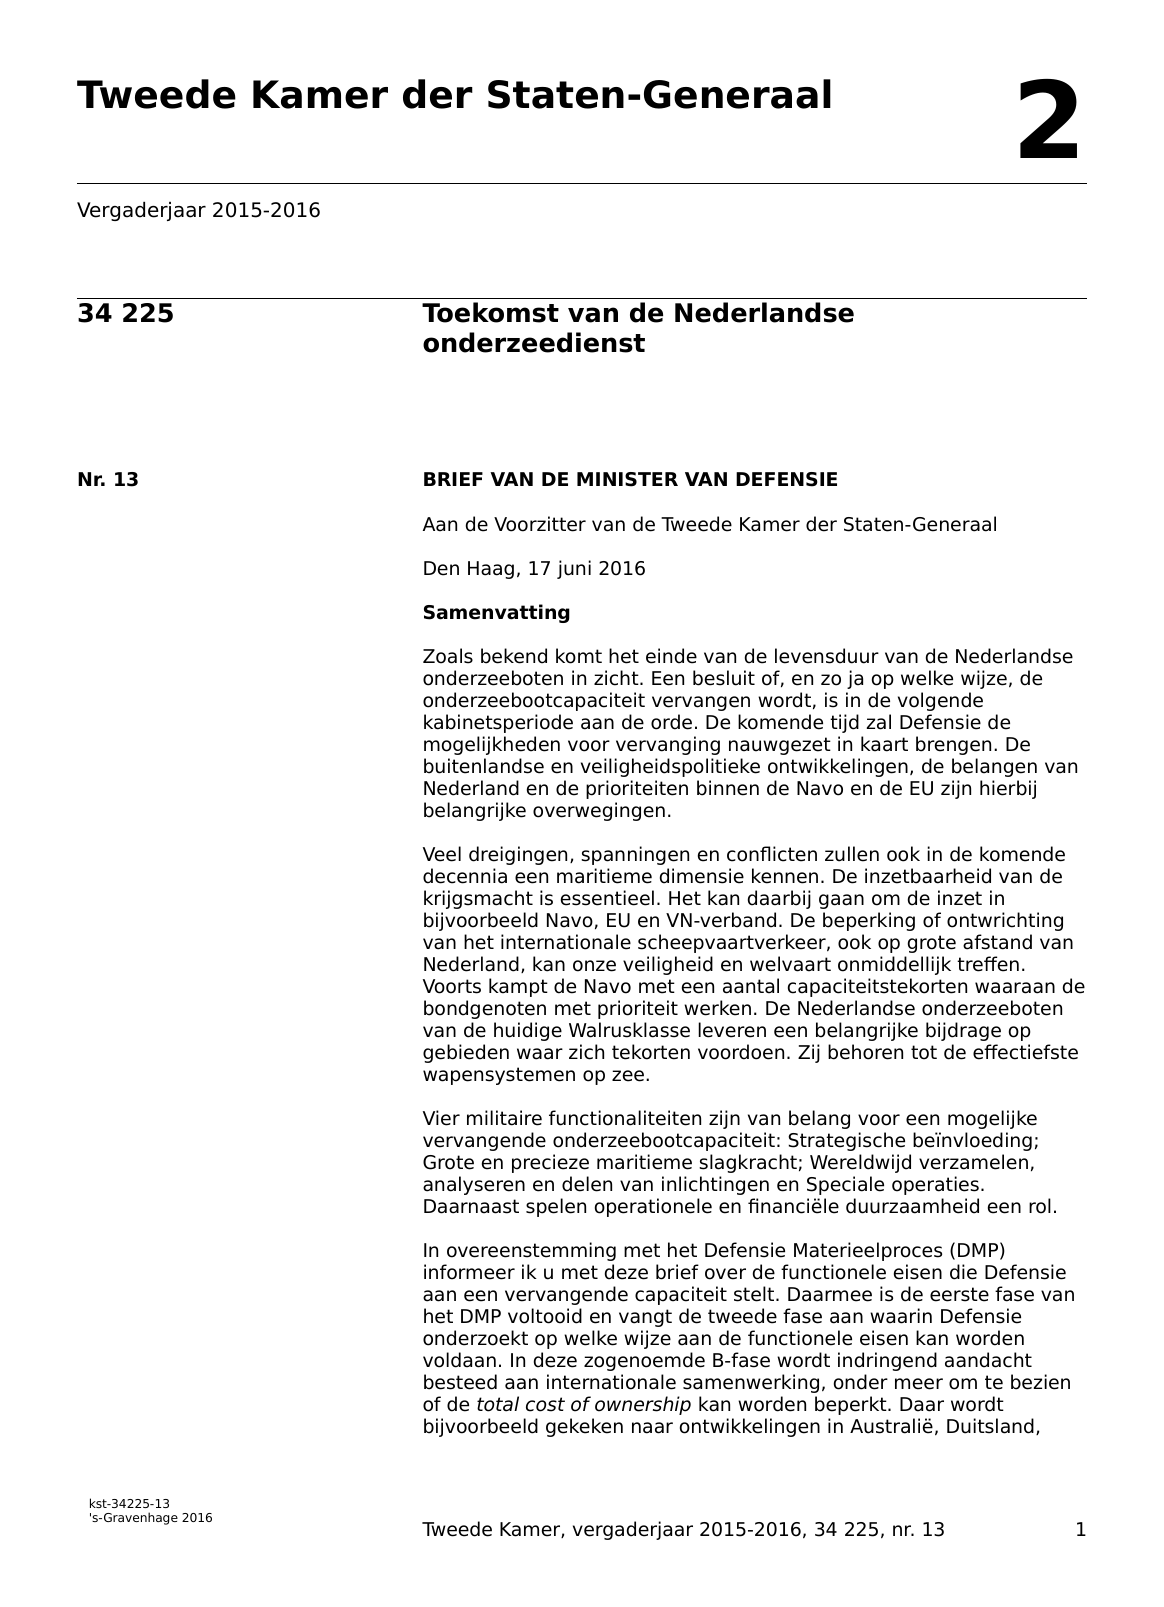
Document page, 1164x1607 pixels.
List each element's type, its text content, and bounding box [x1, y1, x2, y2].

text kst-34225-13 [88, 1497, 323, 1511]
table_cell Vergaderjaar 2015-2016 [77, 184, 1087, 298]
text Zoals bekend komt het einde van de levensduur van de Nederlandse onderzeeboten in zicht. Een besluit of, en zo ja op welke wijze, de onderzeebootcapaciteit vervangen wordt, is in de volgende kabinetsperiode aan de orde. De komende tijd zal Defensie de mogelijkheden voor vervanging nauwgezet in kaart brengen. De buitenlandse en veiligheidspolitieke ontwikkelingen, de belangen van Nederland en de prioriteiten binnen de Navo en de EU zijn hierbij belangrijke overwegingen. [422, 646, 1087, 822]
text In overeenstemming met het Defensie Materieelproces (DMP) informeer ik u met deze brief over de functionele eisen die Defensie aan een vervangende capaciteit stelt. Daarmee is de eerste fase van het DMP voltooid en vangt de tweede fase aan waarin Defensie onderzoekt op welke wijze aan de functionele eisen kan worden voldaan. In deze zogenoemde B-fase wordt indringend aandacht besteed aan internationale samenwerking, onder meer om te bezien of de total cost of ownership kan worden beperkt. Daar wordt bijvoorbeeld gekeken naar ontwikkelingen in Australië, Duitsland, [422, 1240, 1087, 1438]
text 's-Gravenhage 2016 [88, 1511, 323, 1525]
text Vier militaire functionaliteiten zijn van belang voor een mogelijke vervangende onderzeebootcapaciteit: Strategische beïnvloeding; Grote en precieze maritieme slagkracht; Wereldwijd verzamelen, analyseren en delen van inlichtingen en Speciale operaties. Daarnaast spelen operationele en financiële duurzaamheid een rol. [422, 1108, 1087, 1218]
table_header Tweede Kamer der Staten-Generaal [77, 59, 886, 183]
text Voorts kampt de Navo met een aantal capaciteitstekorten waaraan de bondgenoten met prioriteit werken. De Nederlandse onderzeeboten van de huidige Walrusklasse leveren een belangrijke bijdrage op gebieden waar zich tekorten voordoen. Zij behoren tot de effectiefste wapensystemen op zee. [422, 976, 1087, 1086]
text Aan de Voorzitter van de Tweede Kamer der Staten-Generaal [422, 513, 1087, 536]
text Veel dreigingen, spanningen en conflicten zullen ook in de komende decennia een maritieme dimensie kennen. De inzetbaarheid van de krijgsmacht is essentieel. Het kan daarbij gaan om de inzet in bijvoorbeeld Navo, EU en VN-verband. De beperking of ontwrichting van het internationale scheepvaartverkeer, ook op grote afstand van Nederland, kan onze veiligheid en welvaart onmiddellijk treffen. [422, 844, 1087, 976]
subtitle Samenvatting [422, 602, 1087, 624]
text Den Haag, 17 juni 2016 [422, 558, 1087, 580]
subtitle Nr. 13 BRIEF VAN DE MINISTER VAN DEFENSIE [77, 469, 1087, 491]
subtitle 34 225 Toekomst van de Nederlandse onderzeedienst [77, 299, 1087, 358]
table_header 2 [886, 59, 1087, 183]
